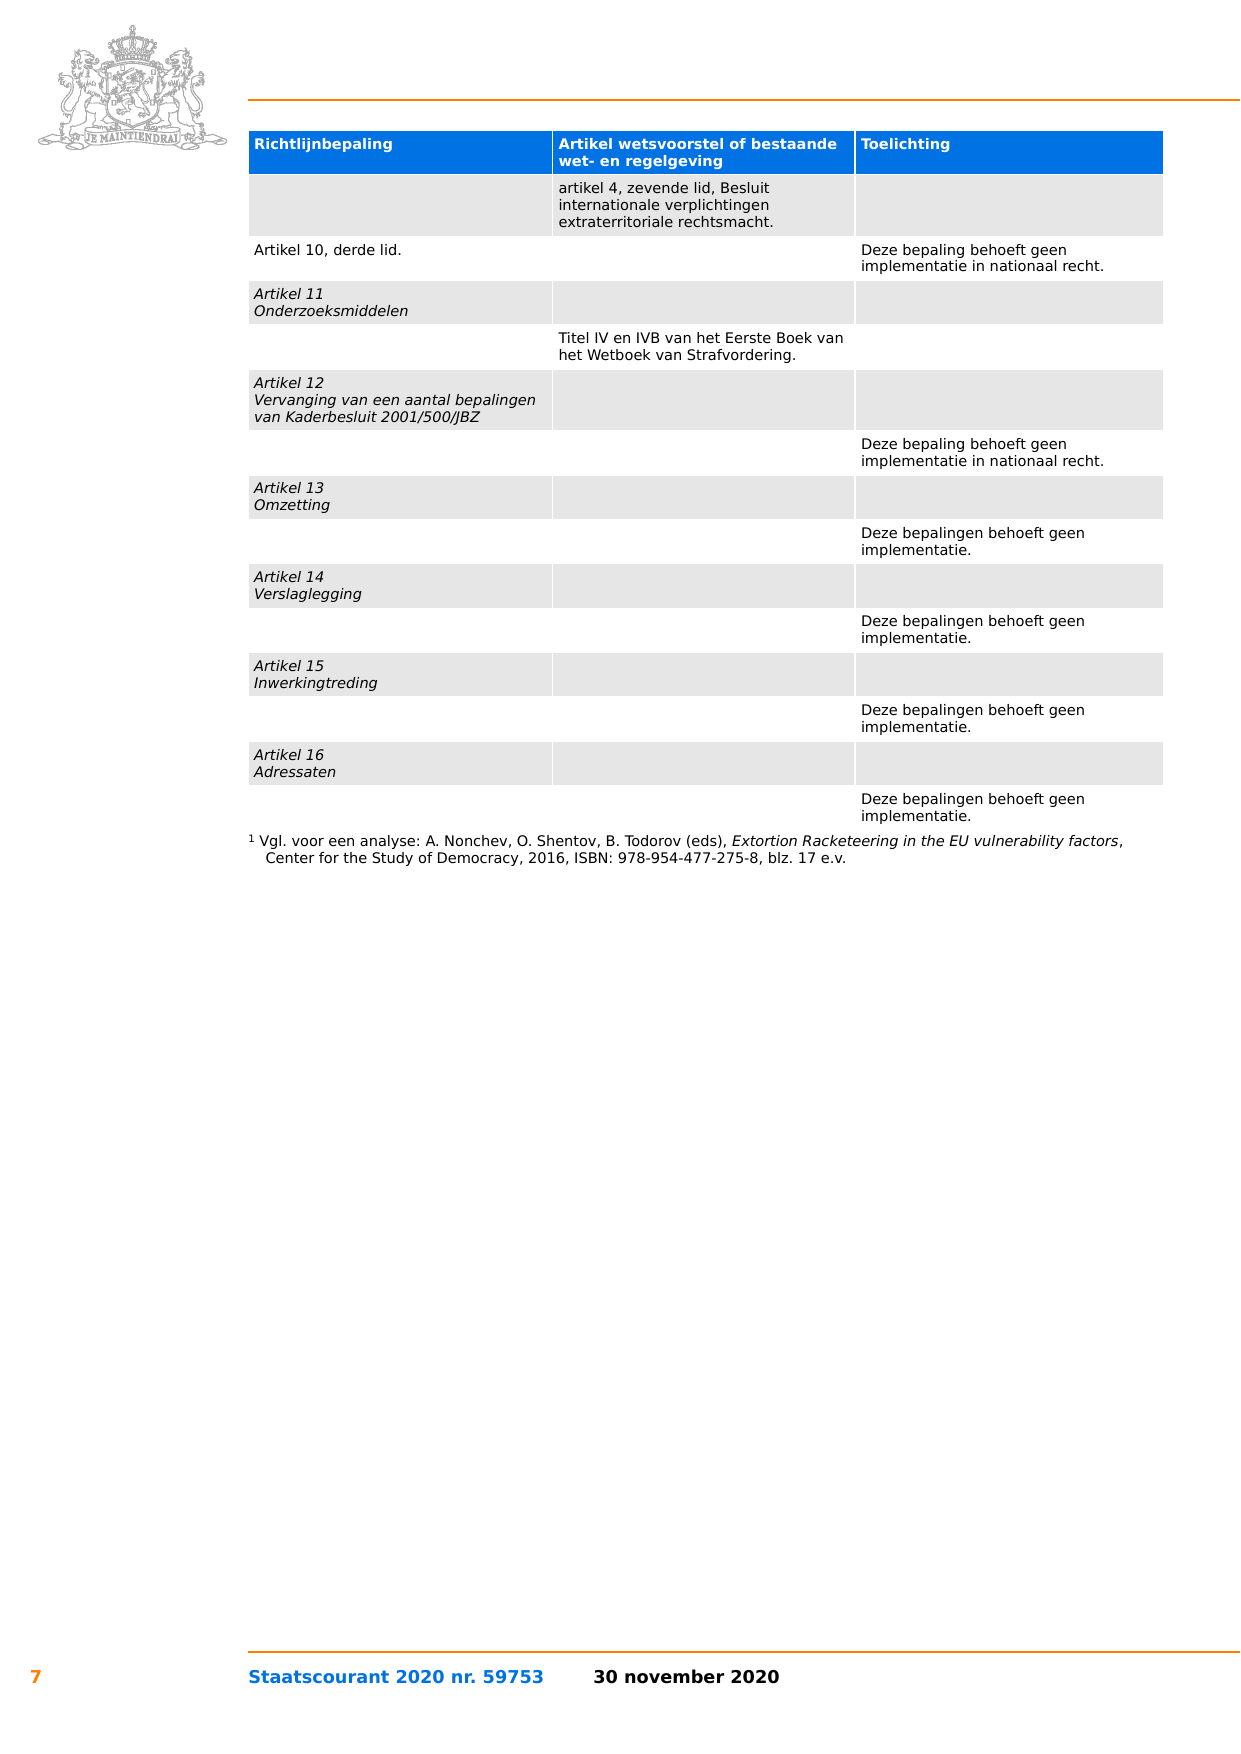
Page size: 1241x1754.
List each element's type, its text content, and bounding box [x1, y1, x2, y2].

table_cell [553, 564, 854, 608]
table_cell Artikel 12 Vervanging van een aantal bepalingen van Kaderbesluit 2001/500/JBZ [249, 370, 552, 430]
table_cell [856, 281, 1163, 324]
table_cell [249, 609, 552, 652]
table_cell [553, 370, 854, 430]
table_cell [553, 476, 854, 519]
table_cell [856, 370, 1163, 430]
table_cell Artikel 15 Inwerkingtreding [249, 653, 552, 696]
table_cell [856, 564, 1163, 608]
table_cell Artikel 14 Verslaglegging [249, 564, 552, 608]
table_cell [553, 742, 854, 785]
table_cell artikel 4, zevende lid, Besluit internationale verplichtingen extraterritoriale rechtsmacht. [553, 175, 854, 236]
table_cell [249, 698, 552, 741]
table_cell [553, 431, 854, 474]
table_cell [553, 237, 854, 280]
table_cell [856, 653, 1163, 696]
table_cell [249, 786, 552, 829]
table_cell [249, 431, 552, 474]
table_cell [249, 325, 552, 369]
picture [38, 25, 227, 150]
table_cell Artikel 16 Adressaten [249, 742, 552, 785]
table_cell [856, 325, 1163, 369]
table_header Richtlijnbepaling [249, 131, 552, 174]
table_cell Deze bepalingen behoeft geen implementatie. [856, 698, 1163, 741]
table_cell Artikel 13 Omzetting [249, 476, 552, 519]
table_cell Titel IV en IVB van het Eerste Boek van het Wetboek van Strafvordering. [553, 325, 854, 369]
table_cell Deze bepalingen behoeft geen implementatie. [856, 609, 1163, 652]
table_header Toelichting [856, 131, 1163, 174]
table_cell [553, 281, 854, 324]
table_cell [856, 175, 1163, 236]
table_cell [856, 742, 1163, 785]
table_cell Deze bepalingen behoeft geen implementatie. [856, 520, 1163, 563]
table_cell 1 Vgl. voor een analyse: A. Nonchev, O. Shentov, B. Todorov (eds), Extortion Racketeering in the EU vulnerability factors, Center for the Study of Democracy, 2016, ISBN: 978-954-477-275-8, blz. 17 e.v. [248, 831, 1163, 867]
table_cell Deze bepaling behoeft geen implementatie in nationaal recht. [856, 237, 1163, 280]
table_cell Artikel 10, derde lid. [249, 237, 552, 280]
table_cell [553, 786, 854, 829]
table_cell Deze bepaling behoeft geen implementatie in nationaal recht. [856, 431, 1163, 474]
table_cell [249, 175, 552, 236]
table_cell [249, 520, 552, 563]
table_header Artikel wetsvoorstel of bestaande wet- en regelgeving [553, 131, 854, 174]
table_cell Deze bepalingen behoeft geen implementatie. [856, 786, 1163, 829]
table_cell Artikel 11 Onderzoeksmiddelen [249, 281, 552, 324]
table_cell [553, 609, 854, 652]
table_cell [856, 476, 1163, 519]
table_cell [553, 698, 854, 741]
table_cell [553, 520, 854, 563]
table_cell [553, 653, 854, 696]
